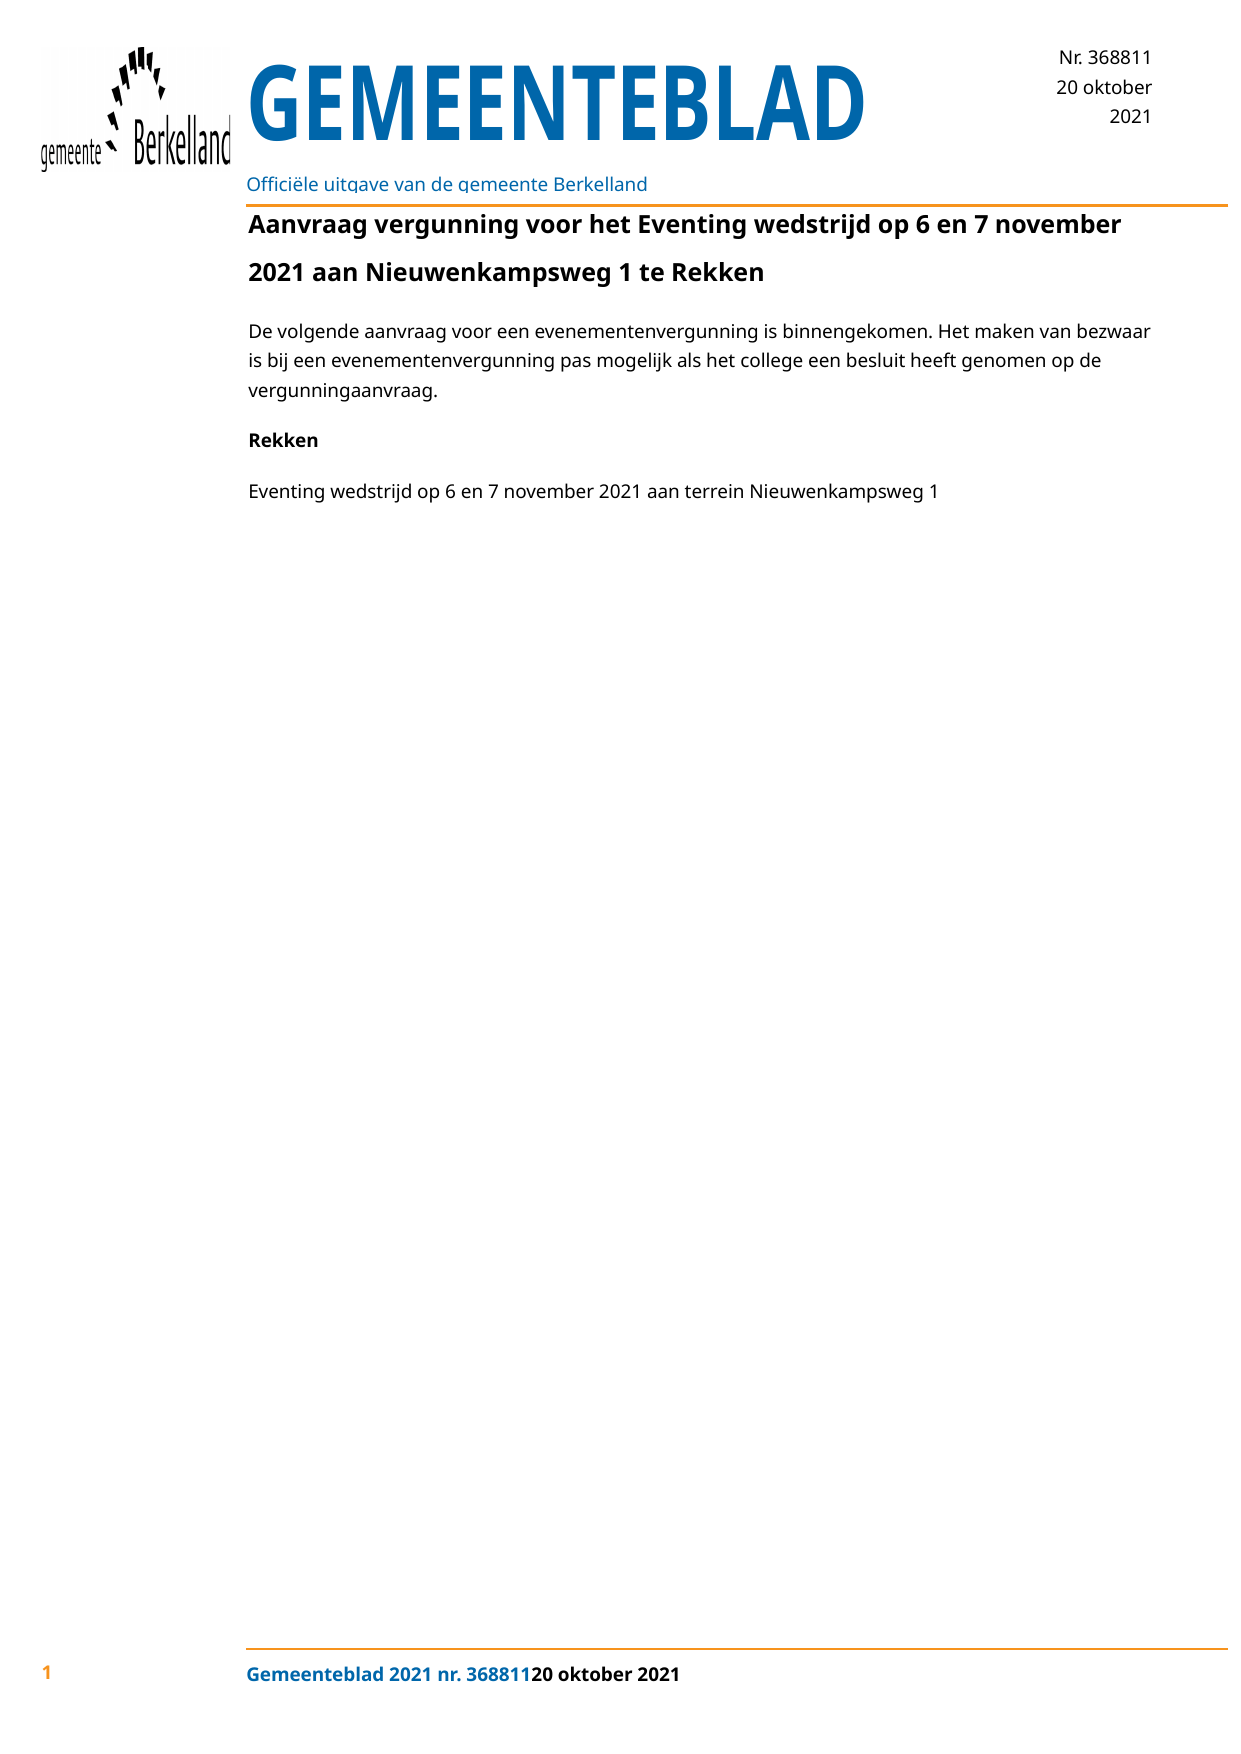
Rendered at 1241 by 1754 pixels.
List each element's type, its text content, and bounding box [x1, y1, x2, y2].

text Eventing wedstrijd op 6 en 7 november 2021 aan terrein Nieuwenkampsweg 1 [248, 478, 1152, 504]
text Aanvraag vergunning voor het Eventing wedstrijd op 6 en 7 november 2021 aan Nieuwenkampsweg 1 te Rekken [248, 207, 1152, 288]
text De volgende aanvraag voor een evenementenvergunning is binnengekomen. Het maken van bezwaar is bij een evenementenvergunning pas mogelijk als het college een besluit heeft genomen op de vergunningaanvraag. [248, 318, 1152, 403]
picture [41, 47, 231, 172]
text Rekken [248, 427, 1152, 453]
